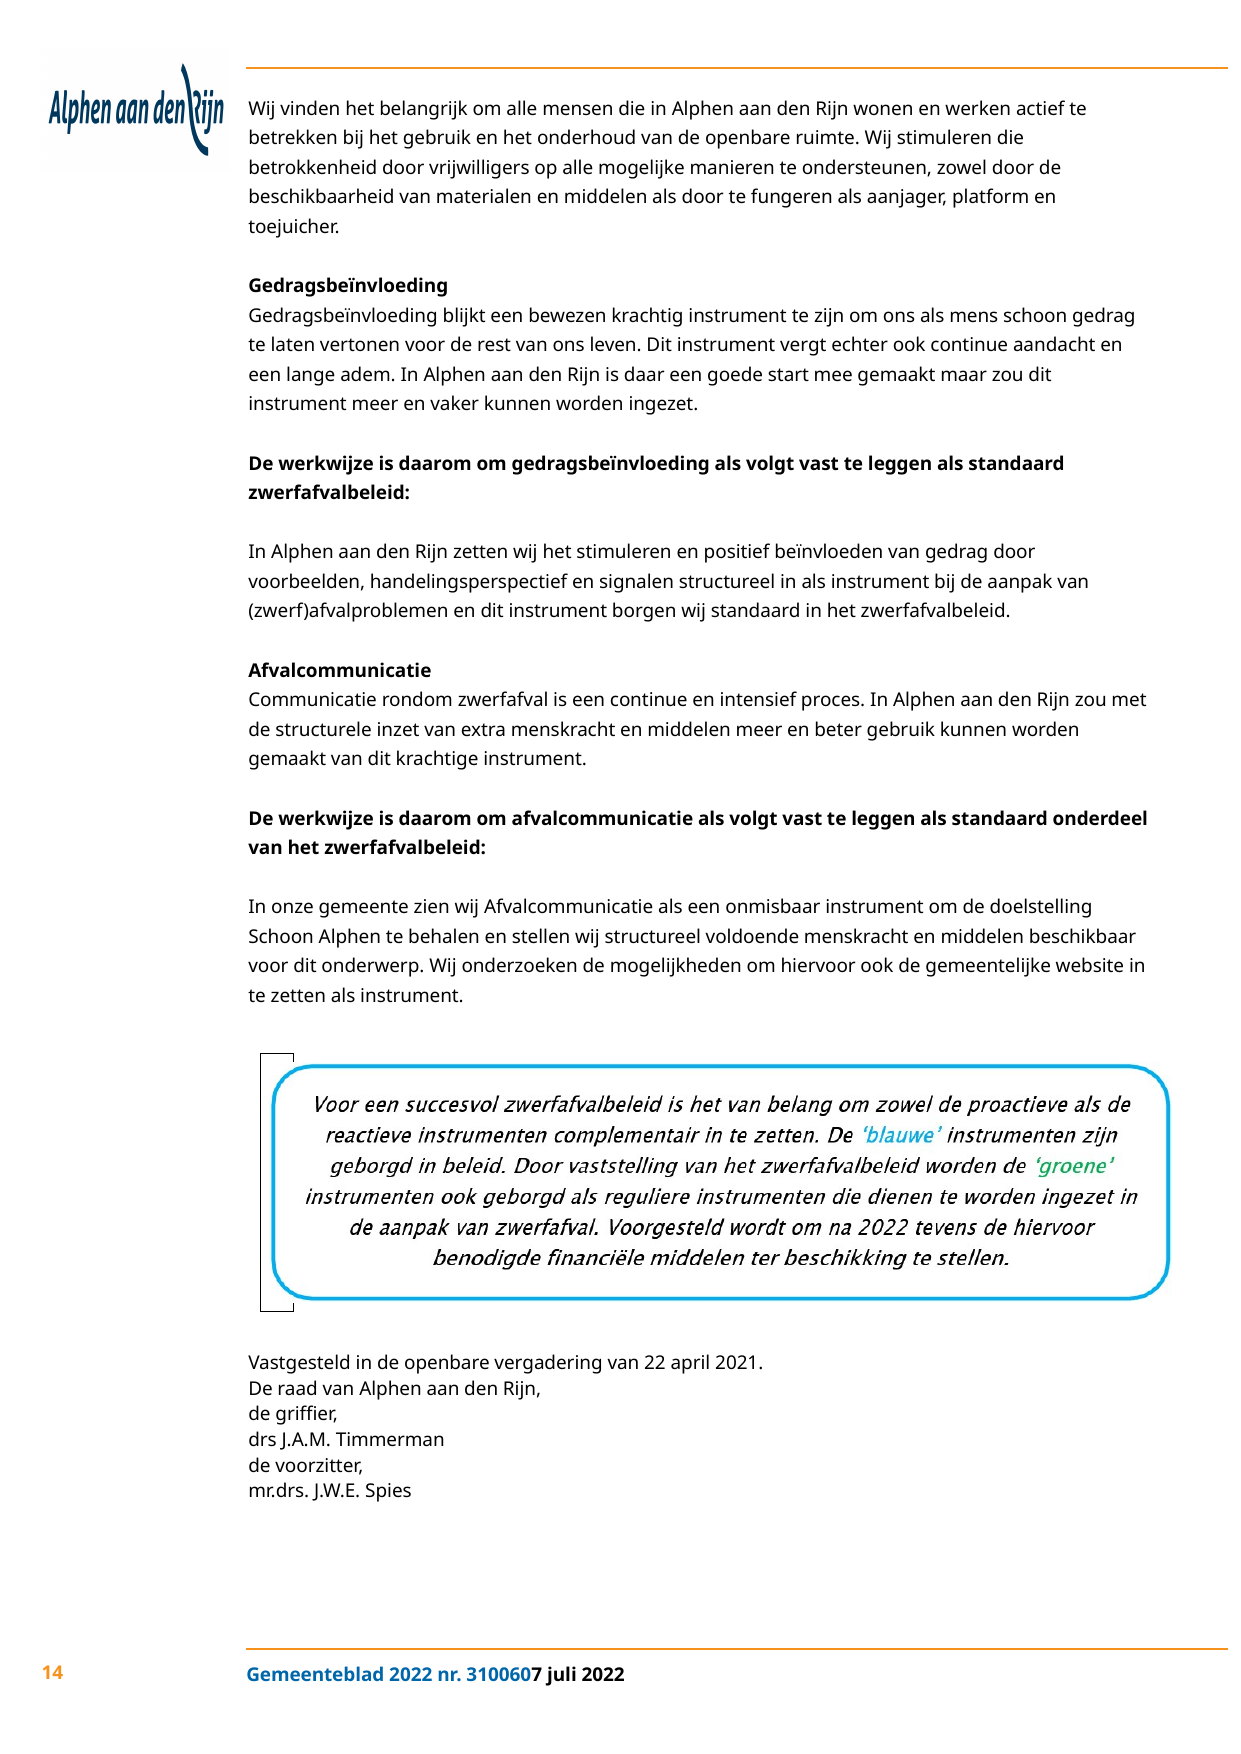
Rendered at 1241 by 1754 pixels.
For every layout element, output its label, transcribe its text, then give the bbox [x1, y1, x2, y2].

text De werkwijze is daarom om afvalcommunicatie als volgt vast te leggen als standaard onderdeel van het zwerfafvalbeleid: [248, 805, 1152, 860]
picture [268, 1062, 1173, 1303]
text In onze gemeente zien wij Afvalcommunicatie als een onmisbaar instrument om de doelstelling Schoon Alphen te behalen en stellen wij structureel voldoende menskracht en middelen beschikbaar voor dit onderwerp. Wij onderzoeken de mogelijkheden om hiervoor ook de gemeentelijke website in te zetten als instrument. [248, 893, 1152, 1008]
text Communicatie rondom zwerfafval is een continue en intensief proces. In Alphen aan den Rijn zou met de structurele inzet van extra menskracht en middelen meer en beter gebruik kunnen worden gemaakt van dit krachtige instrument. [248, 686, 1152, 771]
text De raad van Alphen aan den Rijn, [248, 1375, 1152, 1400]
text Vastgesteld in de openbare vergadering van 22 april 2021. [248, 1349, 1152, 1375]
text Afvalcommunicatie [248, 657, 1152, 683]
text de voorzitter, [248, 1452, 1152, 1478]
text De werkwijze is daarom om gedragsbeïnvloeding als volgt vast te leggen als standaard zwerfafvalbeleid: [248, 450, 1152, 505]
text Gedragsbeïnvloeding blijkt een bewezen krachtig instrument te zijn om ons als mens schoon gedrag te laten vertonen voor de rest van ons leven. Dit instrument vergt echter ook continue aandacht en een lange adem. In Alphen aan den Rijn is daar een goede start mee gemaakt maar zou dit instrument meer en vaker kunnen worden ingezet. [248, 302, 1152, 416]
text In Alphen aan den Rijn zetten wij het stimuleren en positief beïnvloeden van gedrag door voorbeelden, handelingsperspectief en signalen structureel in als instrument bij de aanpak van (zwerf)afvalproblemen en dit instrument borgen wij standaard in het zwerfafvalbeleid. [248, 538, 1152, 623]
text mr.drs. J.W.E. Spies [248, 1478, 1152, 1503]
text Wij vinden het belangrijk om alle mensen die in Alphen aan den Rijn wonen en werken actief te betrekken bij het gebruik en het onderhoud van de openbare ruimte. Wij stimuleren die betrokkenheid door vrijwilligers op alle mogelijke manieren te ondersteunen, zowel door de beschikbaarheid van materialen en middelen als door te fungeren als aanjager, platform en toejuicher. [248, 95, 1152, 239]
text drs J.A.M. Timmerman [248, 1426, 1152, 1452]
text de griffier, [248, 1400, 1152, 1426]
text Gedragsbeïnvloeding [248, 272, 1152, 298]
picture [41, 47, 231, 172]
